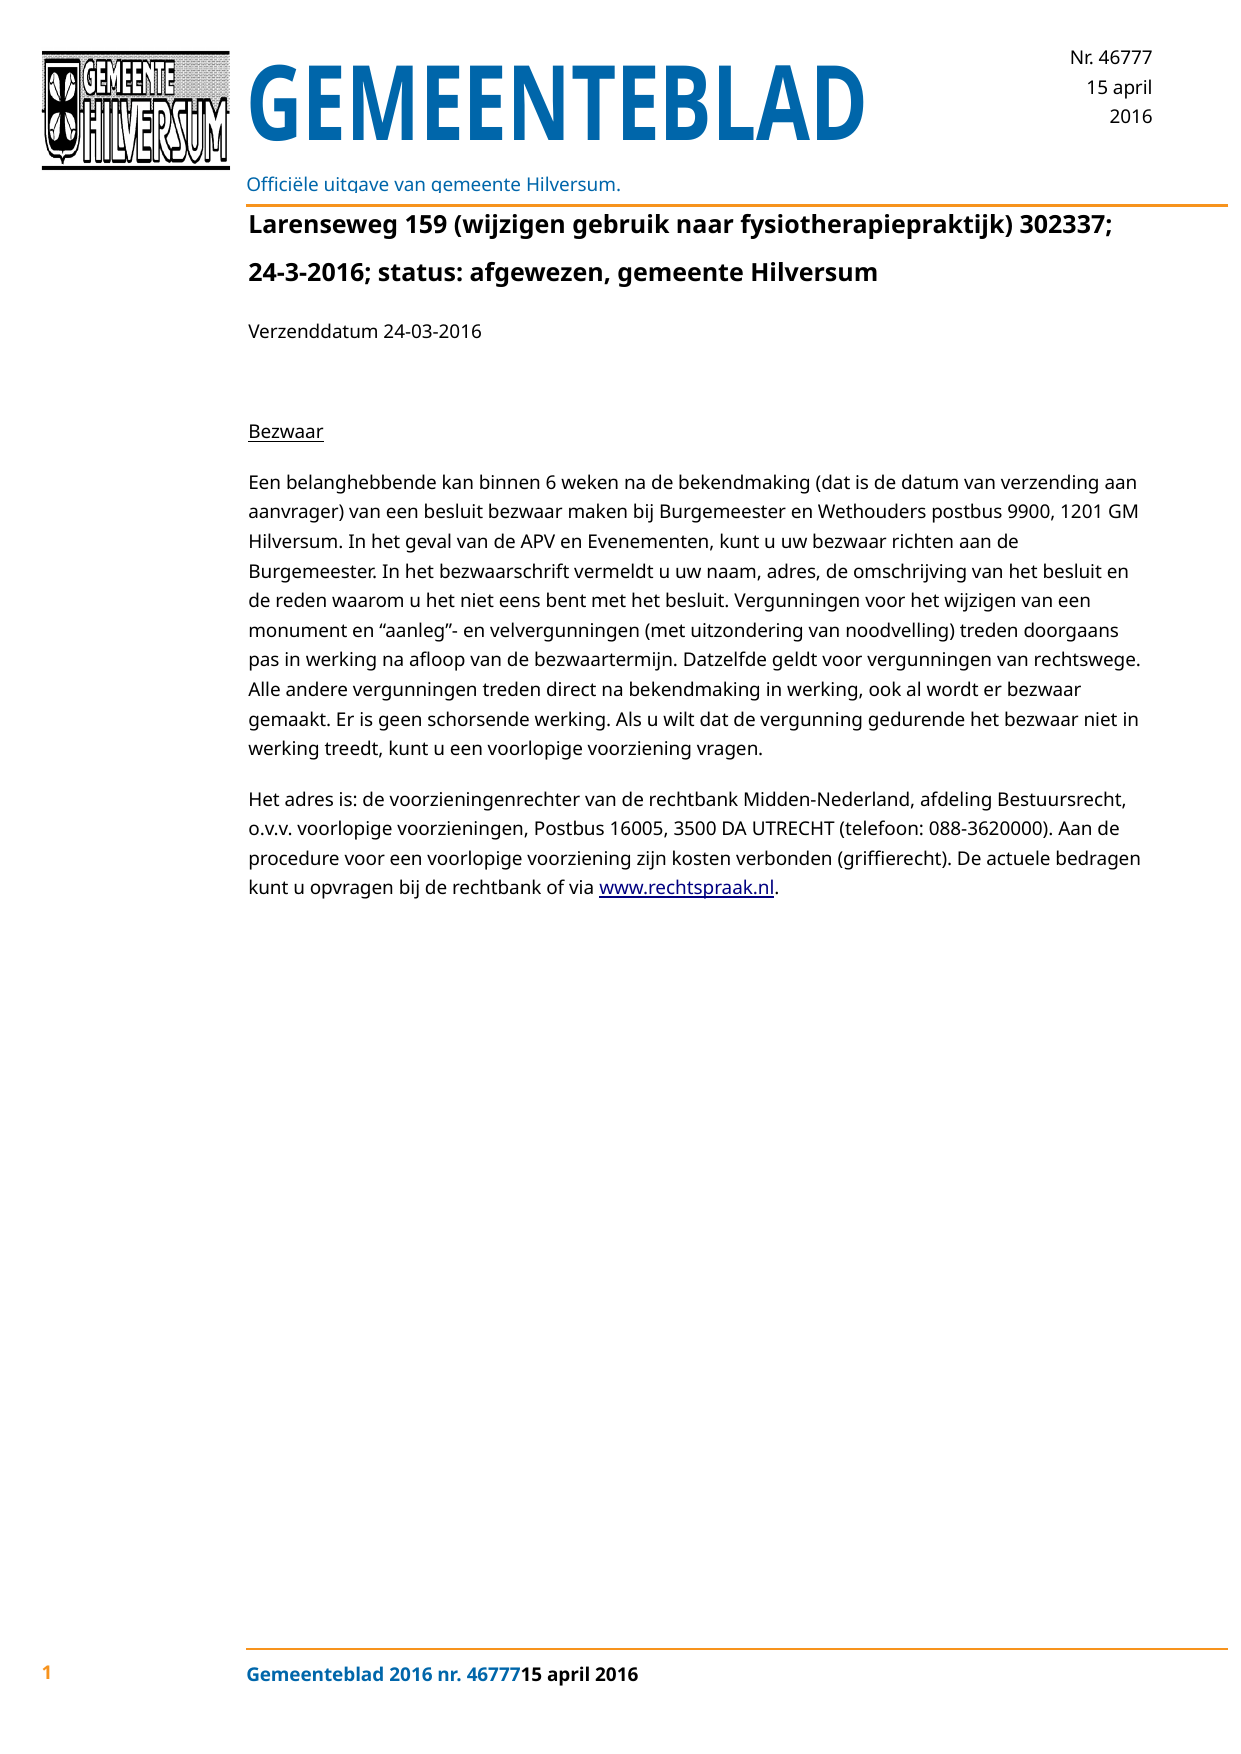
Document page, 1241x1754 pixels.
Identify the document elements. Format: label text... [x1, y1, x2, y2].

text Een belanghebbende kan binnen 6 weken na de bekendmaking (dat is de datum van verzending aan aanvrager) van een besluit bezwaar maken bij Burgemeester en Wethouders postbus 9900, 1201 GM Hilversum. In het geval van de APV en Evenementen, kunt u uw bezwaar richten aan de Burgemeester. In het bezwaarschrift vermeldt u uw naam, adres, de omschrijving van het besluit en de reden waarom u het niet eens bent met het besluit. Vergunningen voor het wijzigen van een monument en “aanleg”- en velvergunningen (met uitzondering van noodvelling) treden doorgaans pas in werking na afloop van de bezwaartermijn. Datzelfde geldt voor vergunningen van rechtswege. Alle andere vergunningen treden direct na bekendmaking in werking, ook al wordt er bezwaar gemaakt. Er is geen schorsende werking. Als u wilt dat de vergunning gedurende het bezwaar niet in werking treedt, kunt u een voorlopige voorziening vragen. [248, 469, 1152, 761]
text Bezwaar [248, 419, 1152, 444]
picture [41, 47, 231, 172]
text Verzenddatum 24-03-2016 [248, 318, 1152, 344]
text Larenseweg 159 (wijzigen gebruik naar fysiotherapiepraktijk) 302337; 24-3-2016; status: afgewezen, gemeente Hilversum [248, 207, 1152, 288]
text Het adres is: de voorzieningenrechter van de rechtbank Midden-Nederland, afdeling Bestuursrecht, o.v.v. voorlopige voorzieningen, Postbus 16005, 3500 DA UTRECHT (telefoon: 088-3620000). Aan de procedure voor een voorlopige voorziening zijn kosten verbonden (griffierecht). De actuele bedragen kunt u opvragen bij de rechtbank of via www.rechtspraak.nl. [248, 786, 1152, 900]
